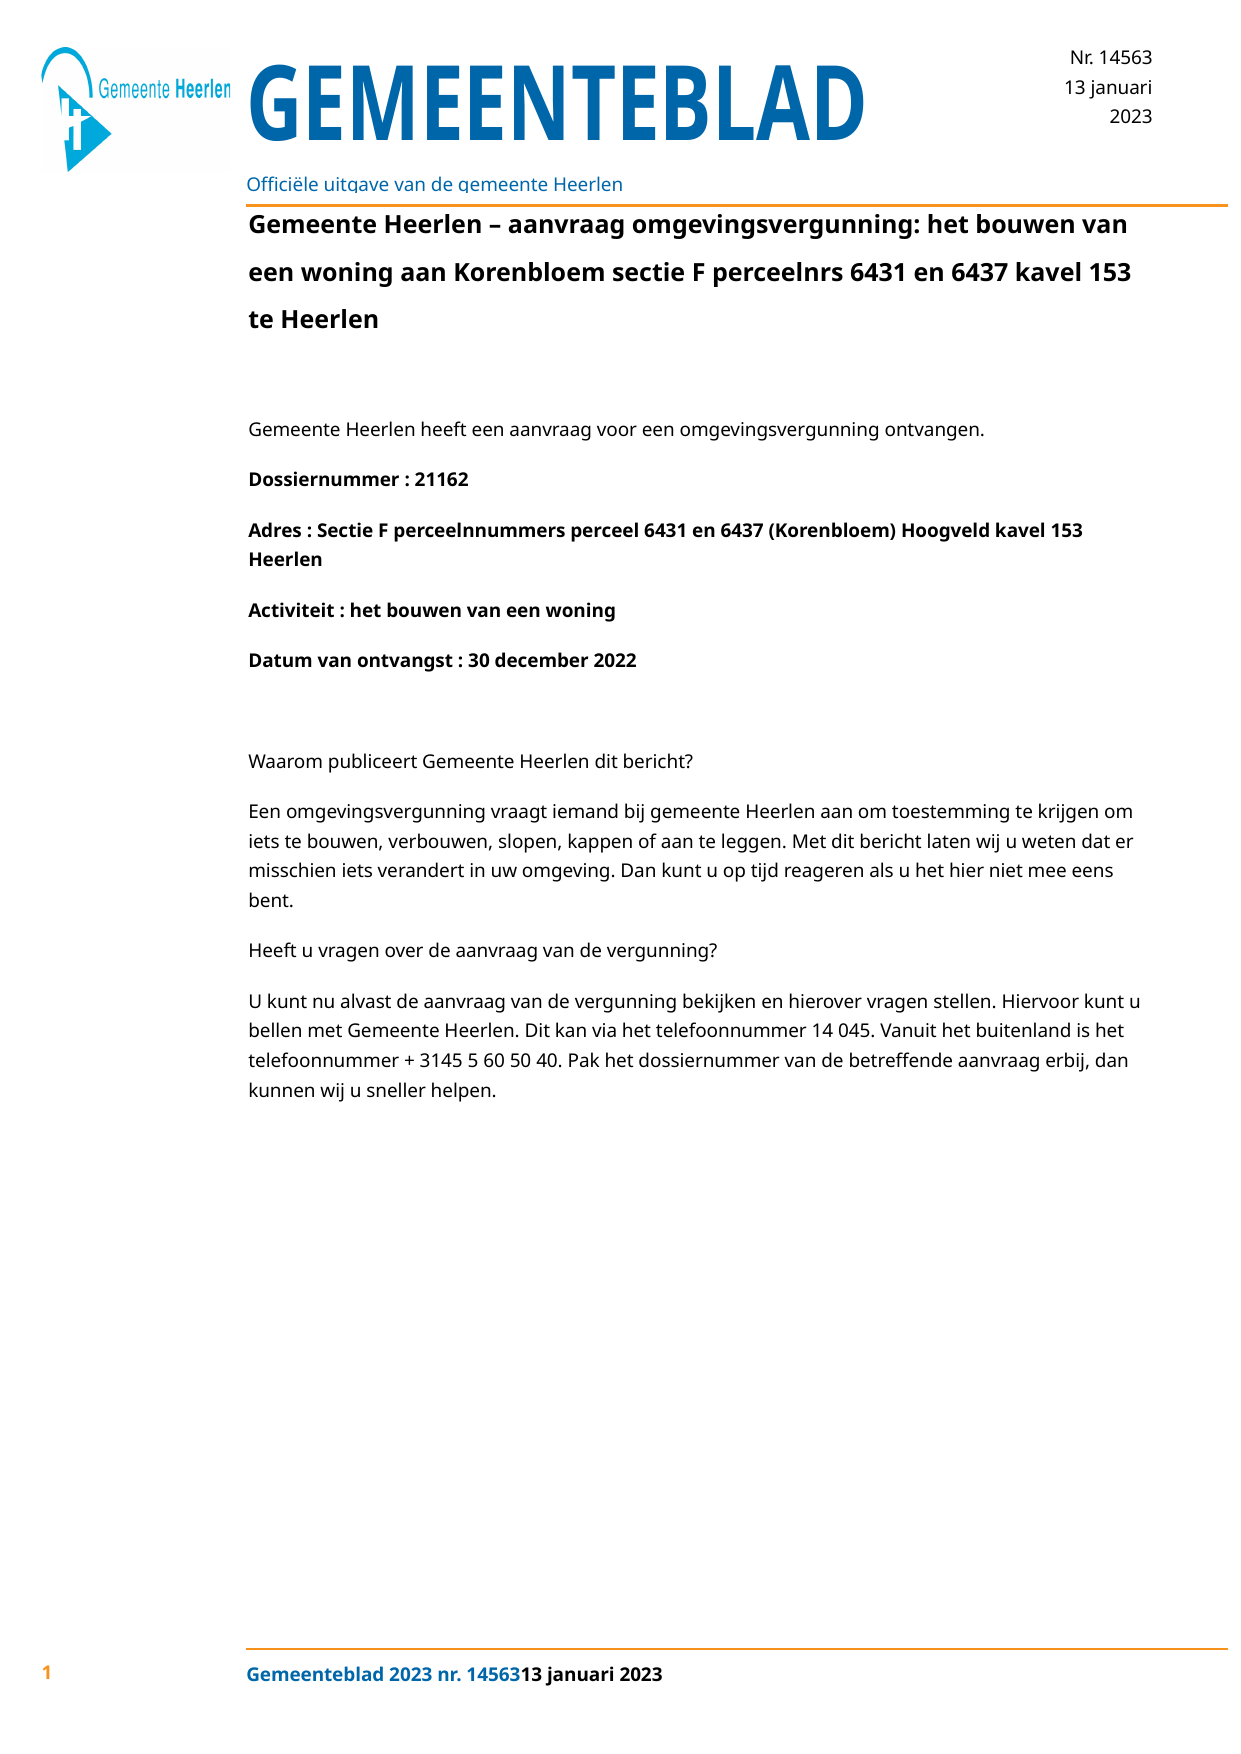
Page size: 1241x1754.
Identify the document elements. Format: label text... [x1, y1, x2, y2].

picture [41, 47, 59, 70]
text Adres : Sectie F perceelnnummers perceel 6431 en 6437 (Korenbloem) Hoogveld kavel 153 Heerlen [248, 517, 1152, 572]
text Gemeente Heerlen – aanvraag omgevingsvergunning: het bouwen van een woning aan Korenbloem sectie F perceelnrs 6431 en 6437 kavel 153 te Heerlen [248, 207, 1152, 336]
text Waarom publiceert Gemeente Heerlen dit bericht? [248, 748, 1152, 774]
text Datum van ontvangst : 30 december 2022 [248, 647, 1152, 673]
text Gemeente Heerlen heeft een aanvraag voor een omgevingsvergunning ontvangen. [248, 416, 1152, 442]
picture [41, 47, 231, 172]
text Dossiernummer : 21162 [248, 466, 1152, 492]
text Een omgevingsvergunning vraagt iemand bij gemeente Heerlen aan om toestemming te krijgen om iets te bouwen, verbouwen, slopen, kappen of aan te leggen. Met dit bericht laten wij u weten dat er misschien iets verandert in uw omgeving. Dan kunt u op tijd reageren als u het hier niet mee eens bent. [248, 798, 1152, 913]
text Activiteit : het bouwen van een woning [248, 597, 1152, 622]
text Heeft u vragen over de aanvraag van de vergunning? [248, 938, 1152, 963]
text U kunt nu alvast de aanvraag van de vergunning bekijken en hierover vragen stellen. Hiervoor kunt u bellen met Gemeente Heerlen. Dit kan via het telefoonnummer 14 045. Vanuit het buitenland is het telefoonnummer + 3145 5 60 50 40. Pak het dossiernummer van de betreffende aanvraag erbij, dan kunnen wij u sneller helpen. [248, 988, 1152, 1102]
